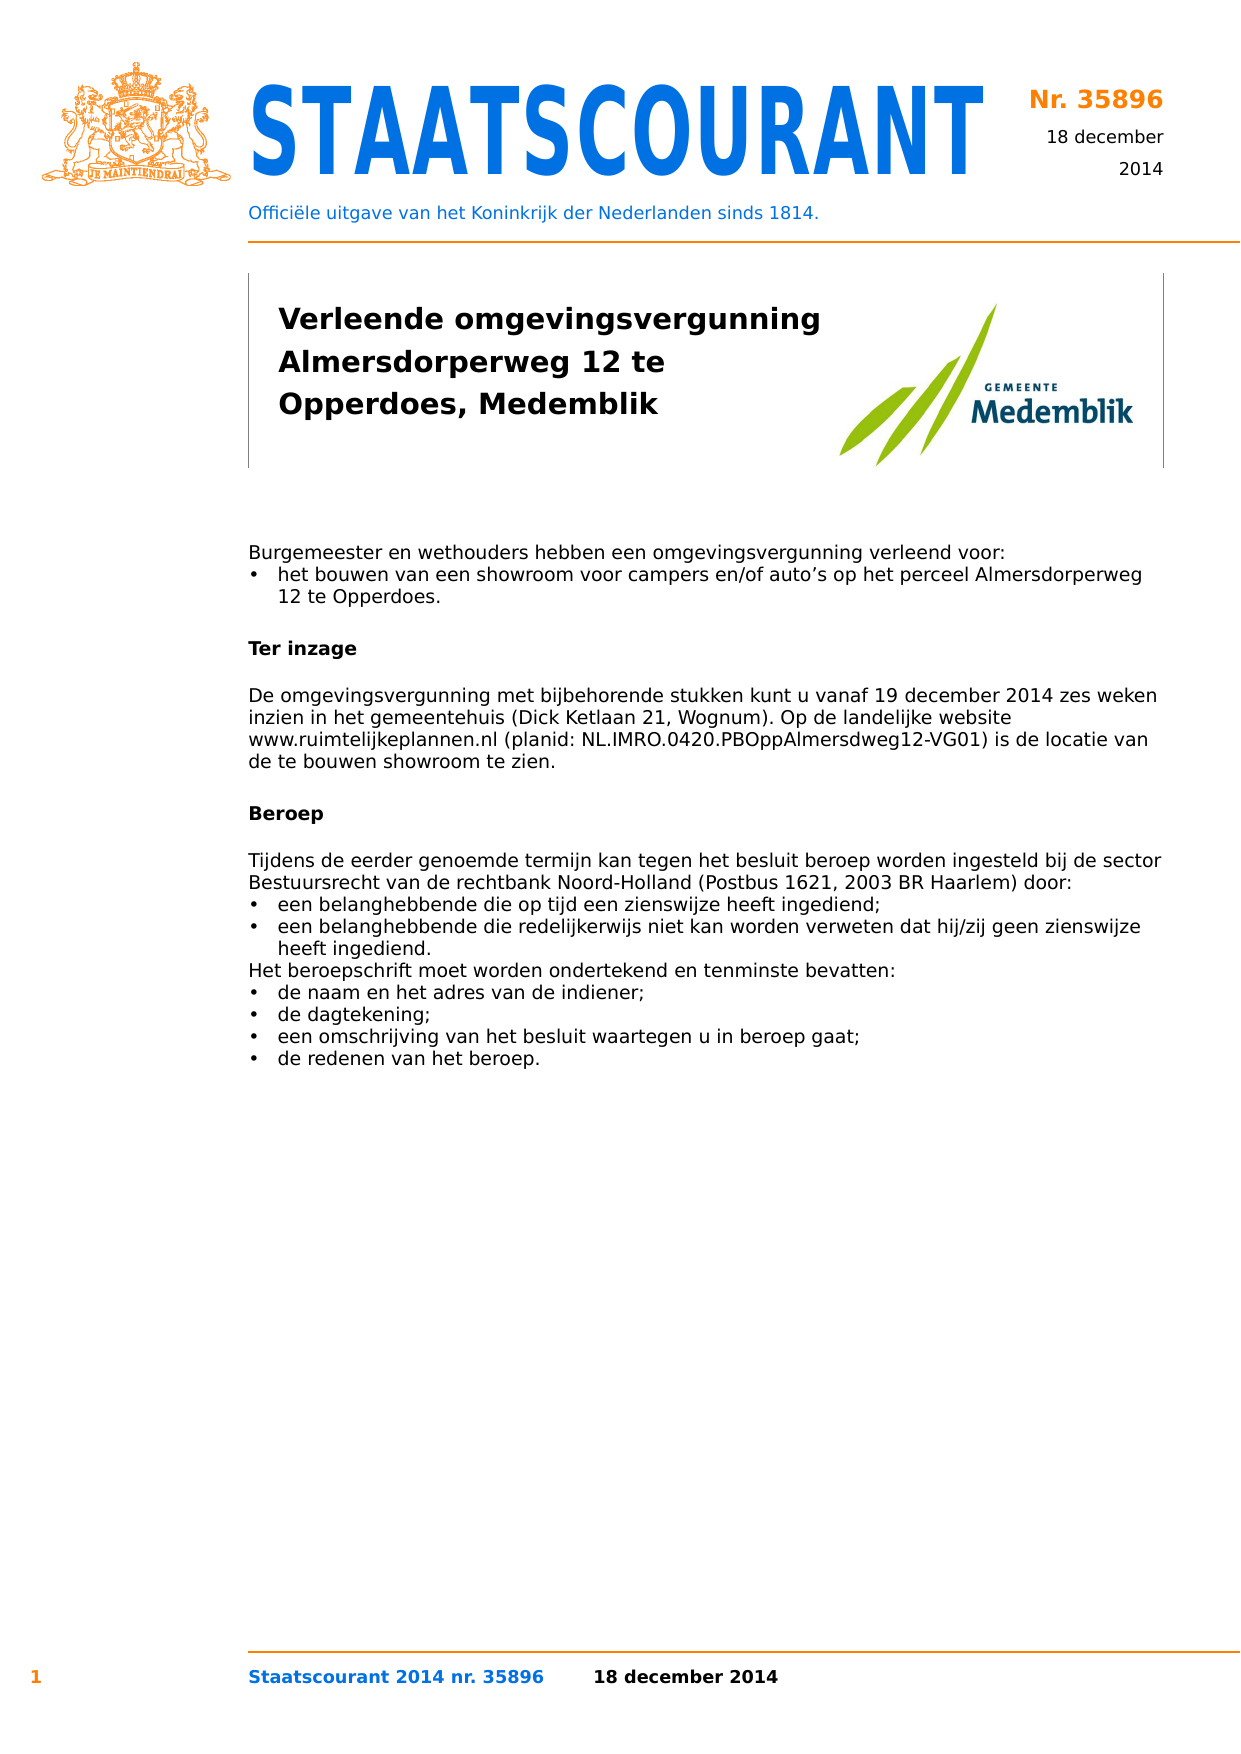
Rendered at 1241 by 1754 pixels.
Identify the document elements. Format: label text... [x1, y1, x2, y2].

subtitle Verleende omgevingsvergunning Almersdorperweg 12 te Opperdoes, Medemblik [249, 273, 1163, 468]
table_cell 2014 [998, 153, 1240, 203]
subtitle Beroep [248, 803, 1163, 825]
text Tijdens de eerder genoemde termijn kan tegen het besluit beroep worden ingesteld bij de sector Bestuursrecht van de rechtbank Noord-Holland (Postbus 1621, 2003 BR Haarlem) door: [248, 850, 1163, 894]
text • de dagtekening; [248, 1003, 1163, 1026]
text • het bouwen van een showroom voor campers en/of auto’s op het perceel Almersdorperweg 12 te Opperdoes. [248, 564, 1163, 608]
table_header Nr. 35896 [998, 62, 1240, 121]
picture [838, 302, 1134, 468]
text • de naam en het adres van de indiener; [248, 982, 1163, 1003]
text De omgevingsvergunning met bijbehorende stukken kunt u vanaf 19 december 2014 zes weken inzien in het gemeentehuis (Dick Ketlaan 21, Wognum). Op de landelijke website www.ruimtelijkeplannen.nl (planid: NL.IMRO.0420.PBOppAlmersdweg12-VG01) is de locatie van de te bouwen showroom te zien. [248, 685, 1163, 773]
text • een omschrijving van het besluit waartegen u in beroep gaat; [248, 1026, 1163, 1047]
table_cell 18 december [998, 121, 1240, 153]
table_header [25, 62, 248, 241]
text Het beroepschrift moet worden ondertekend en tenminste bevatten: [248, 959, 1163, 982]
subtitle Ter inzage [248, 638, 1163, 660]
text • de redenen van het beroep. [248, 1047, 1163, 1069]
text Burgemeester en wethouders hebben een omgevingsvergunning verleend voor: [248, 542, 1163, 564]
text • een belanghebbende die op tijd een zienswijze heeft ingediend; [248, 894, 1163, 916]
picture [41, 62, 231, 186]
text • een belanghebbende die redelijkerwijs niet kan worden verweten dat hij/zij geen zienswijze heeft ingediend. [248, 916, 1163, 959]
table_header STAATSCOURANT [248, 62, 998, 203]
table_cell Officiële uitgave van het Koninkrijk der Nederlanden sinds 1814. [248, 203, 1240, 241]
